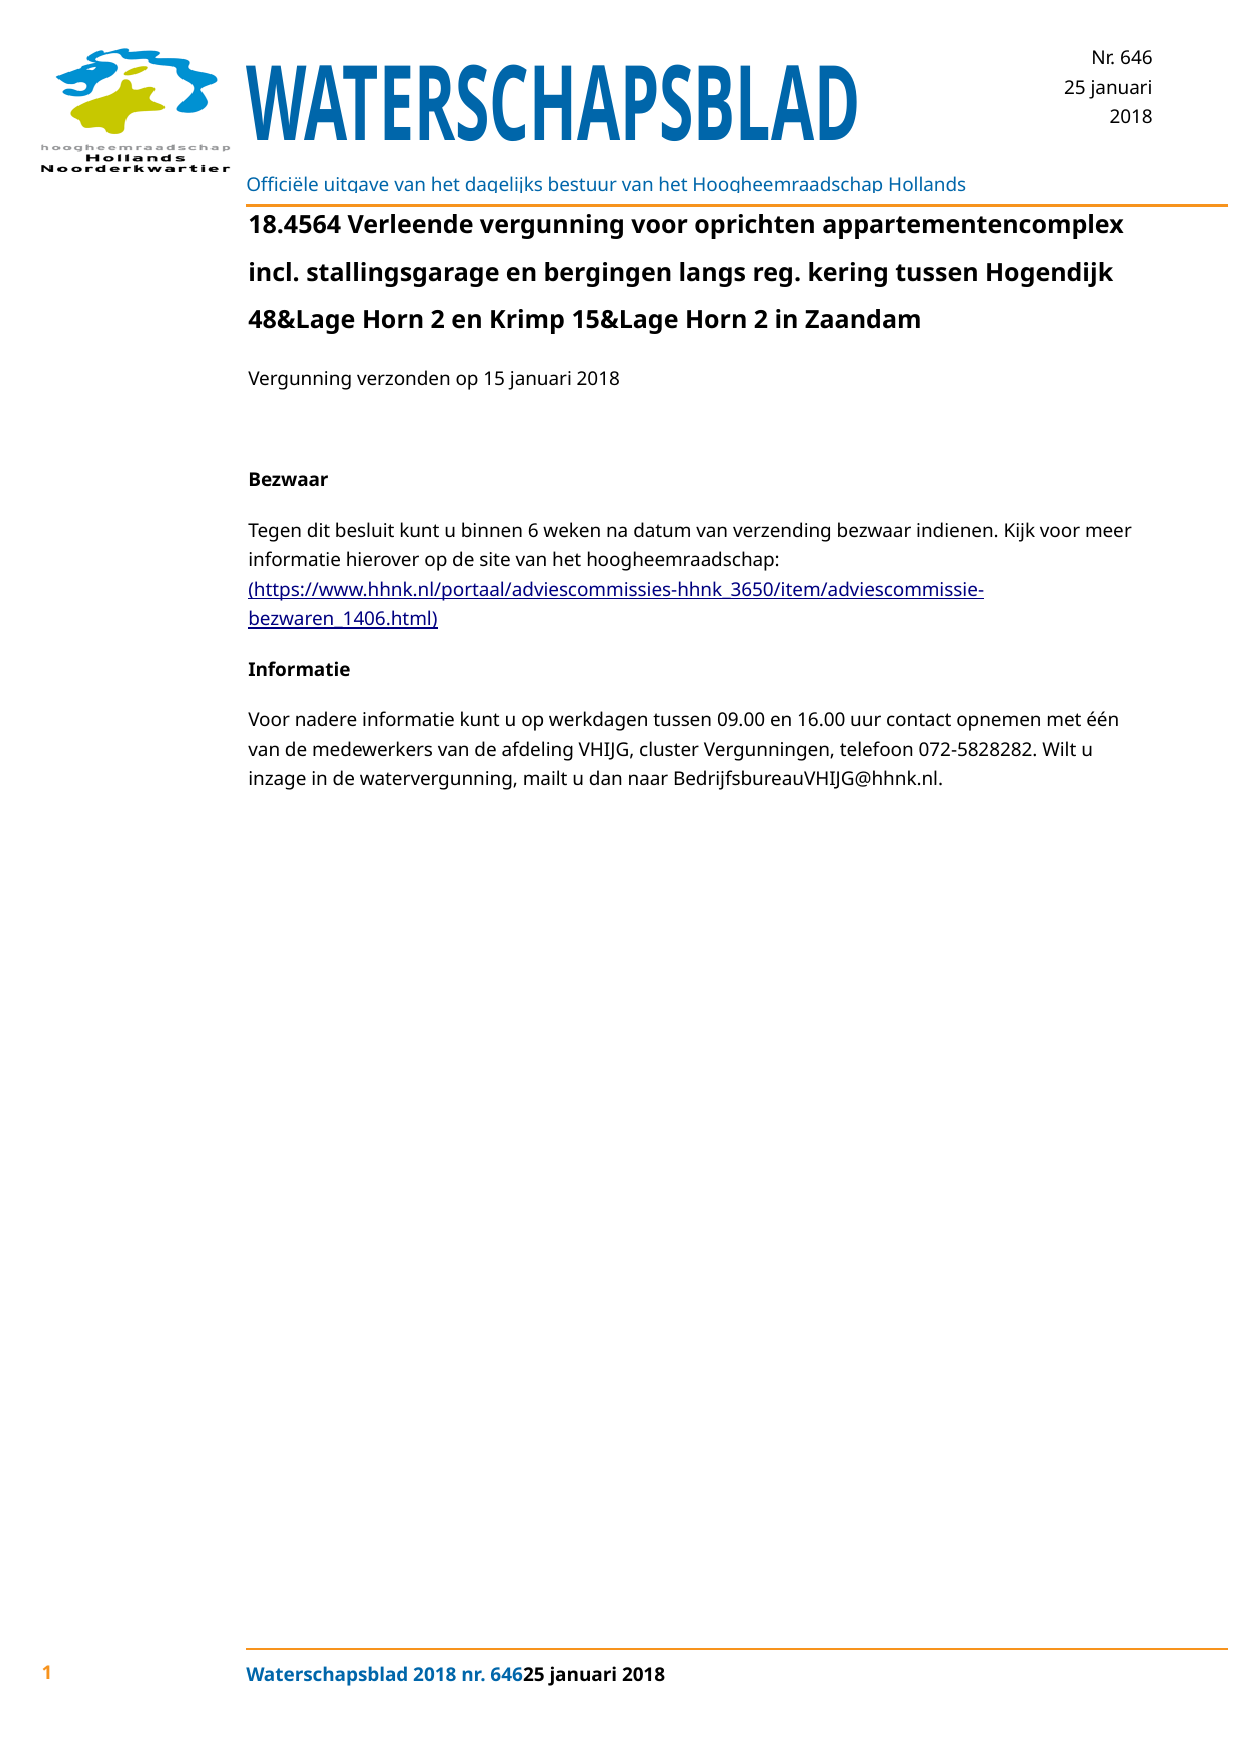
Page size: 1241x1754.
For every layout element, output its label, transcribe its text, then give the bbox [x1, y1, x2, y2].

text Tegen dit besluit kunt u binnen 6 weken na datum van verzending bezwaar indienen. Kijk voor meer informatie hierover op de site van het hoogheemraadschap: (https://www.hhnk.nl/portaal/adviescommissies-hhnk_3650/item/adviescommissie-bezwaren_1406.html) [248, 517, 1152, 631]
text 18.4564 Verleende vergunning voor oprichten appartementencomplex incl. stallingsgarage en bergingen langs reg. kering tussen Hogendijk 48&Lage Horn 2 en Krimp 15&Lage Horn 2 in Zaandam [248, 207, 1152, 336]
text Vergunning verzonden op 15 januari 2018 [248, 366, 1152, 391]
picture [41, 47, 231, 172]
text Bezwaar [248, 466, 1152, 492]
text Voor nadere informatie kunt u op werkdagen tussen 09.00 en 16.00 uur contact opnemen met één van de medewerkers van de afdeling VHIJG, cluster Vergunningen, telefoon 072-5828282. Wilt u inzage in de watervergunning, mailt u dan naar BedrijfsbureauVHIJG@hhnk.nl. [248, 706, 1152, 791]
text Informatie [248, 656, 1152, 682]
